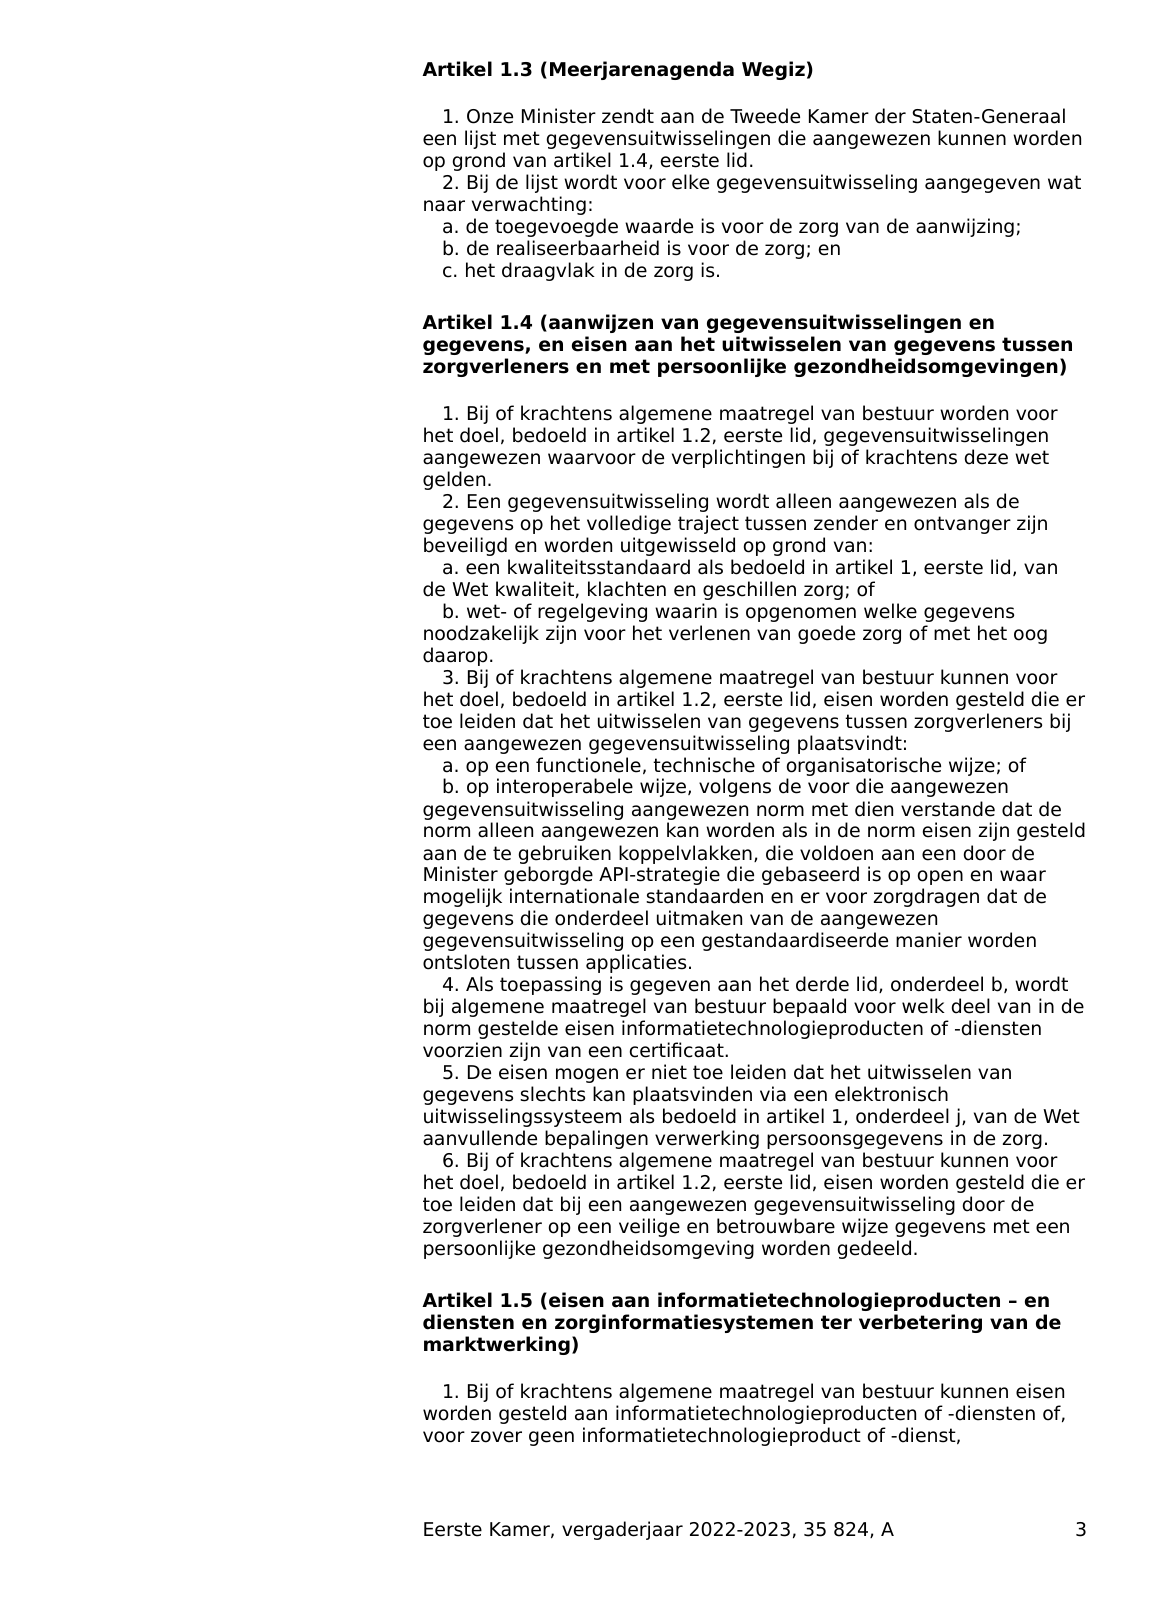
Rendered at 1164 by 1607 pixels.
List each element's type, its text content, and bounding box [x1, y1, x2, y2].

text 3. Bij of krachtens algemene maatregel van bestuur kunnen voor het doel, bedoeld in artikel 1.2, eerste lid, eisen worden gesteld die er toe leiden dat het uitwisselen van gegevens tussen zorgverleners bij een aangewezen gegevensuitwisseling plaatsvindt: [422, 667, 1087, 754]
text 1. Onze Minister zendt aan de Tweede Kamer der Staten-Generaal een lijst met gegevensuitwisselingen die aangewezen kunnen worden op grond van artikel 1.4, eerste lid. [422, 106, 1087, 172]
text c. het draagvlak in de zorg is. [422, 260, 1087, 282]
subtitle Artikel 1.4 (aanwijzen van gegevensuitwisselingen en gegevens, en eisen aan het uitwisselen van gegevens tussen zorgverleners en met persoonlijke gezondheidsomgevingen) [422, 312, 1087, 378]
subtitle Artikel 1.5 (eisen aan informatietechnologieproducten – en diensten en zorginformatiesystemen ter verbetering van de marktwerking) [422, 1290, 1087, 1356]
text 1. Bij of krachtens algemene maatregel van bestuur kunnen eisen worden gesteld aan informatietechnologieproducten of -diensten of, voor zover geen informatietechnologieproduct of -dienst, [422, 1381, 1087, 1447]
text 2. Bij de lijst wordt voor elke gegevensuitwisseling aangegeven wat naar verwachting: [422, 172, 1087, 216]
text b. wet- of regelgeving waarin is opgenomen welke gegevens noodzakelijk zijn voor het verlenen van goede zorg of met het oog daarop. [422, 601, 1087, 667]
subtitle Artikel 1.3 (Meerjarenagenda Wegiz) [422, 59, 1087, 81]
text b. de realiseerbaarheid is voor de zorg; en [422, 238, 1087, 260]
text a. op een functionele, technische of organisatorische wijze; of [422, 754, 1087, 776]
text 6. Bij of krachtens algemene maatregel van bestuur kunnen voor het doel, bedoeld in artikel 1.2, eerste lid, eisen worden gesteld die er toe leiden dat bij een aangewezen gegevensuitwisseling door de zorgverlener op een veilige en betrouwbare wijze gegevens met een persoonlijke gezondheidsomgeving worden gedeeld. [422, 1150, 1087, 1260]
text 1. Bij of krachtens algemene maatregel van bestuur worden voor het doel, bedoeld in artikel 1.2, eerste lid, gegevensuitwisselingen aangewezen waarvoor de verplichtingen bij of krachtens deze wet gelden. [422, 403, 1087, 491]
text a. een kwaliteitsstandaard als bedoeld in artikel 1, eerste lid, van de Wet kwaliteit, klachten en geschillen zorg; of [422, 557, 1087, 601]
text 4. Als toepassing is gegeven aan het derde lid, onderdeel b, wordt bij algemene maatregel van bestuur bepaald voor welk deel van in de norm gestelde eisen informatietechnologieproducten of -diensten voorzien zijn van een certificaat. [422, 974, 1087, 1062]
text 2. Een gegevensuitwisseling wordt alleen aangewezen als de gegevens op het volledige traject tussen zender en ontvanger zijn beveiligd en worden uitgewisseld op grond van: [422, 491, 1087, 557]
text a. de toegevoegde waarde is voor de zorg van de aanwijzing; [422, 216, 1087, 238]
text b. op interoperabele wijze, volgens de voor die aangewezen gegevensuitwisseling aangewezen norm met dien verstande dat de norm alleen aangewezen kan worden als in de norm eisen zijn gesteld aan de te gebruiken koppelvlakken, die voldoen aan een door de Minister geborgde API-strategie die gebaseerd is op open en waar mogelijk internationale standaarden en er voor zorgdragen dat de gegevens die onderdeel uitmaken van de aangewezen gegevensuitwisseling op een gestandaardiseerde manier worden ontsloten tussen applicaties. [422, 776, 1087, 974]
text 5. De eisen mogen er niet toe leiden dat het uitwisselen van gegevens slechts kan plaatsvinden via een elektronisch uitwisselingssysteem als bedoeld in artikel 1, onderdeel j, van de Wet aanvullende bepalingen verwerking persoonsgegevens in de zorg. [422, 1062, 1087, 1150]
